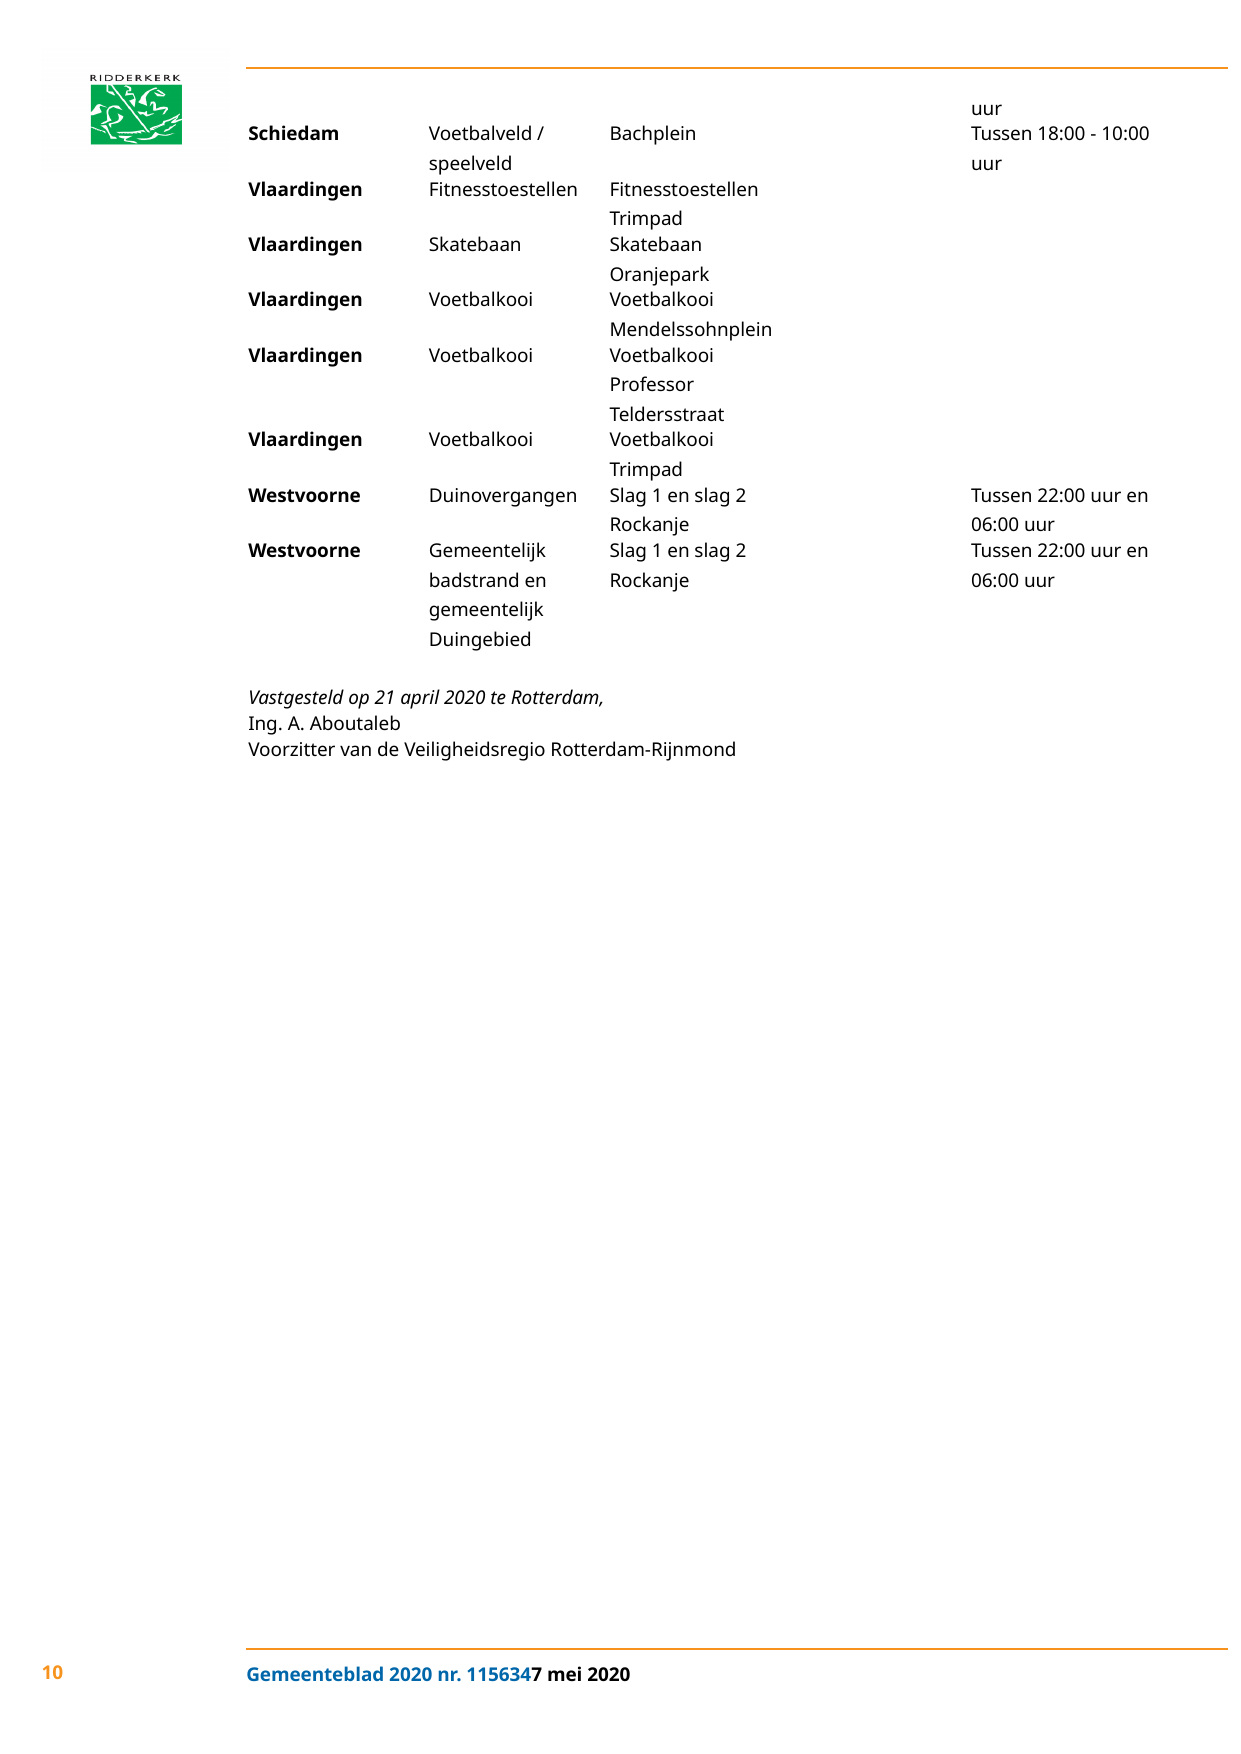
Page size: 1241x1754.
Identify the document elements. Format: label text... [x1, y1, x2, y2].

table_cell [248, 95, 429, 121]
table_cell Voetbalkooi [429, 427, 609, 482]
table_cell Slag 1 en slag 2 Rockanje [609, 537, 790, 652]
table_cell Vlaardingen [248, 427, 429, 482]
table_cell Slag 1 en slag 2 Rockanje [609, 482, 790, 537]
table_cell Voetbalveld / speelveld [429, 121, 609, 176]
table_cell Tussen 18:00 - 10:00 uur [971, 121, 1152, 176]
table_cell [790, 286, 971, 342]
table_cell Westvoorne [248, 482, 429, 537]
table_cell Vlaardingen [248, 176, 429, 231]
text Ing. A. Aboutaleb [248, 710, 1152, 736]
table_cell Voetbalkooi [429, 342, 609, 427]
table_cell Fitnesstoestellen Trimpad [609, 176, 790, 231]
table_cell Vlaardingen [248, 231, 429, 286]
table_cell [790, 427, 971, 482]
table_cell uur [971, 95, 1152, 121]
table_cell Vlaardingen [248, 342, 429, 427]
table_cell [971, 286, 1152, 342]
table_cell Voetbalkooi Professor Teldersstraat [609, 342, 790, 427]
table_cell [790, 482, 971, 537]
table_cell Voetbalkooi [429, 286, 609, 342]
table_cell Vlaardingen [248, 286, 429, 342]
table_cell Skatebaan Oranjepark [609, 231, 790, 286]
table_cell Gemeentelijk badstrand en gemeentelijk Duingebied [429, 537, 609, 652]
table_cell [790, 95, 971, 121]
table_cell [429, 95, 609, 121]
table_cell Tussen 22:00 uur en 06:00 uur [971, 482, 1152, 537]
table_cell Duinovergangen [429, 482, 609, 537]
table_cell Fitnesstoestellen [429, 176, 609, 231]
table_cell Tussen 22:00 uur en 06:00 uur [971, 537, 1152, 652]
text Vastgesteld op 21 april 2020 te Rotterdam, [248, 684, 1152, 710]
table_cell Schiedam [248, 121, 429, 176]
table_cell Bachplein [609, 121, 790, 176]
table_cell [790, 231, 971, 286]
table_cell [790, 342, 971, 427]
table_cell [790, 537, 971, 652]
text Voorzitter van de Veiligheidsregio Rotterdam-Rijnmond [248, 736, 1152, 762]
table_cell [971, 176, 1152, 231]
table_cell Skatebaan [429, 231, 609, 286]
table_cell Westvoorne [248, 537, 429, 652]
picture [41, 47, 231, 172]
table_cell Voetbalkooi Trimpad [609, 427, 790, 482]
table_cell [609, 95, 790, 121]
table_cell [971, 427, 1152, 482]
table_cell Voetbalkooi Mendelssohnplein [609, 286, 790, 342]
table_cell [790, 176, 971, 231]
table_cell [971, 342, 1152, 427]
table_cell [790, 121, 971, 176]
table_cell [971, 231, 1152, 286]
